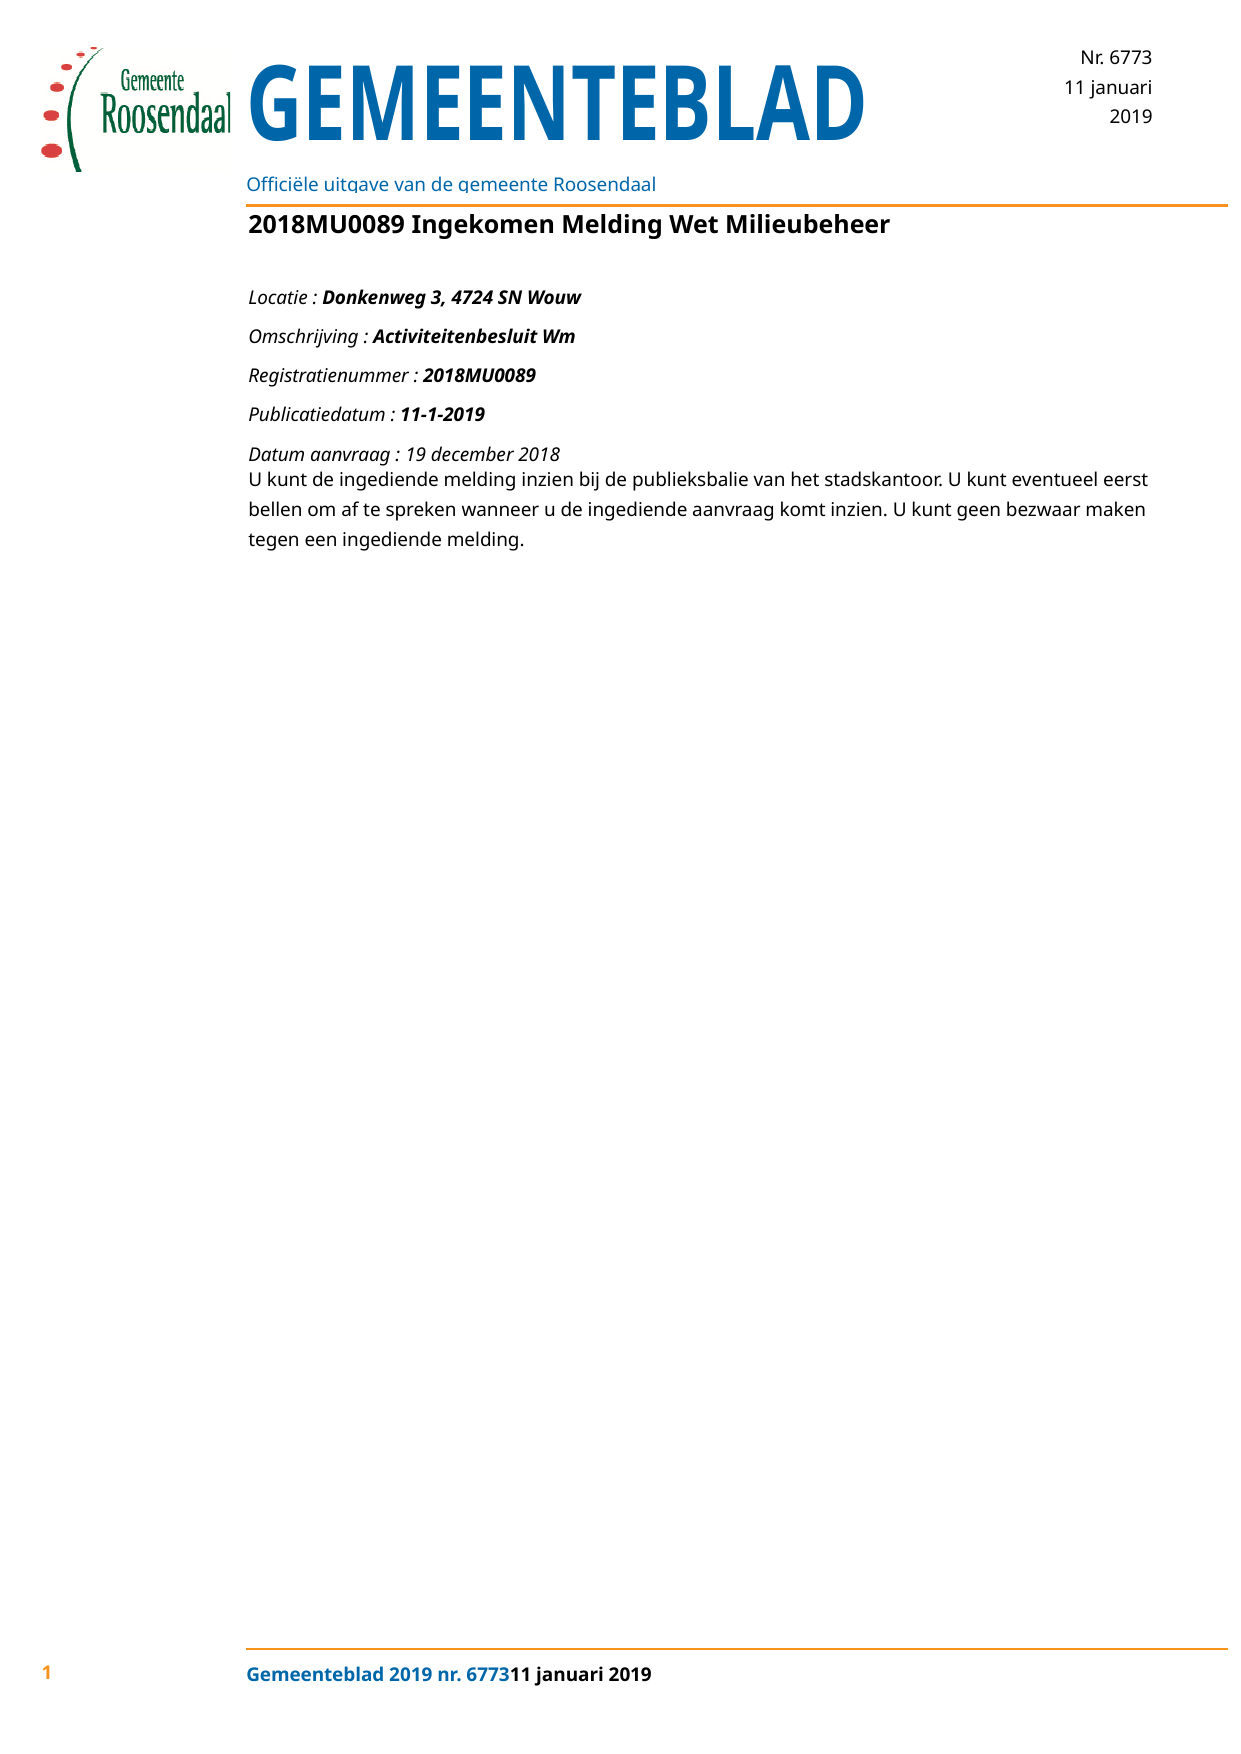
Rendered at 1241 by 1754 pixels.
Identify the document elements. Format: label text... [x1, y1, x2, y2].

text Omschrijving : Activiteitenbesluit Wm [248, 323, 1152, 349]
text U kunt de ingediende melding inzien bij de publieksbalie van het stadskantoor. U kunt eventueel eerst bellen om af te spreken wanneer u de ingediende aanvraag komt inzien. U kunt geen bezwaar maken tegen een ingediende melding. [248, 467, 1152, 552]
picture [41, 47, 231, 172]
text Registratienummer : 2018MU0089 [248, 362, 1152, 388]
text Publicatiedatum : 11-1-2019 [248, 402, 1152, 427]
text 2018MU0089 Ingekomen Melding Wet Milieubeheer [248, 207, 1152, 241]
text Datum aanvraag : 19 december 2018 [248, 441, 1152, 467]
text Locatie : Donkenweg 3, 4724 SN Wouw [248, 284, 1152, 309]
